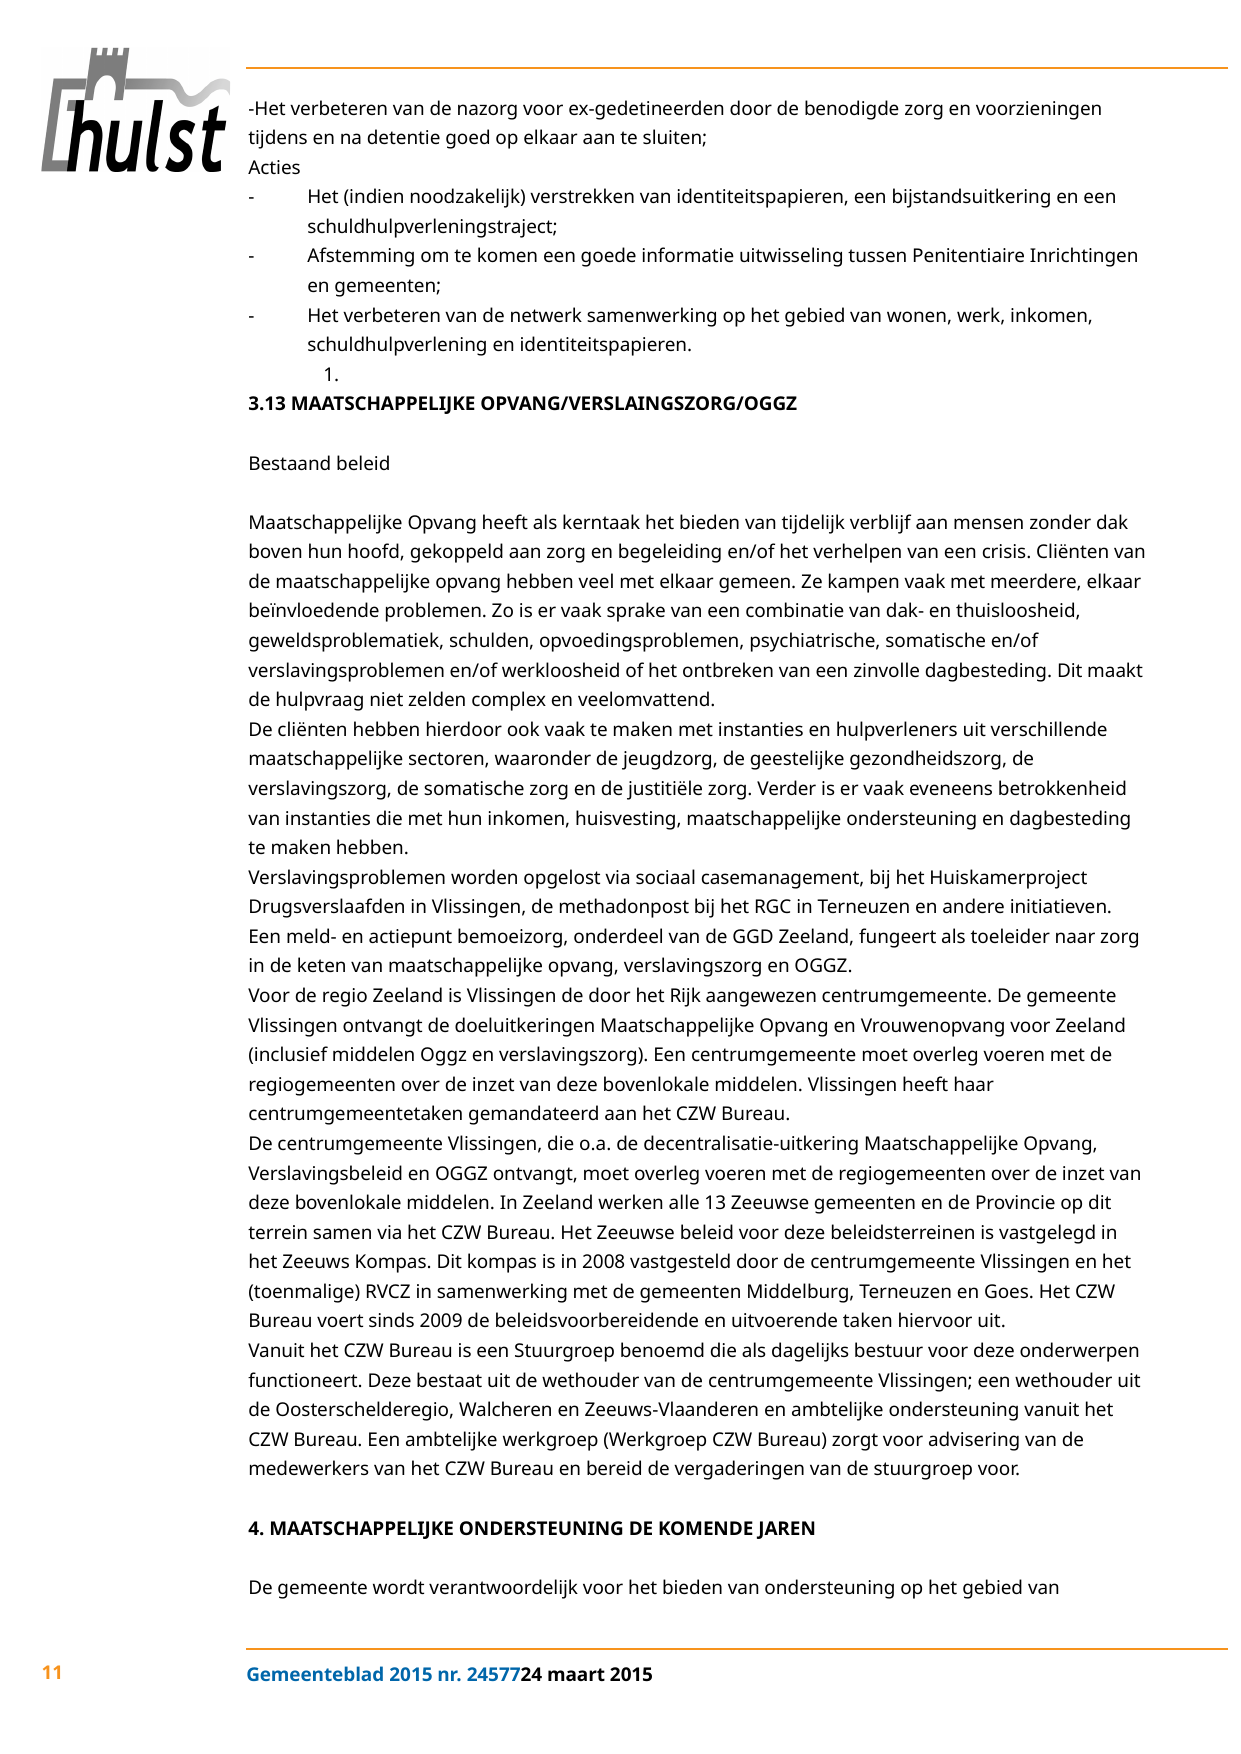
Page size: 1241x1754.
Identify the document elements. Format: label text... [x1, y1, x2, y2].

text De gemeente wordt verantwoordelijk voor het bieden van ondersteuning op het gebied van [248, 1574, 1152, 1600]
picture [41, 47, 231, 172]
text -Het verbeteren van de nazorg voor ex-gedetineerden door de benodigde zorg en voorzieningen tijdens en na detentie goed op elkaar aan te sluiten; [248, 95, 1152, 150]
list Het verbeteren van de netwerk samenwerking op het gebied van wonen, werk, inkomen, schuldhulpverlening en identiteitspapieren. [248, 302, 1152, 357]
text Vanuit het CZW Bureau is een Stuurgroep benoemd die als dagelijks bestuur voor deze onderwerpen functioneert. Deze bestaat uit de wethouder van de centrumgemeente Vlissingen; een wethouder uit de Oosterschelderegio, Walcheren en Zeeuws-Vlaanderen en ambtelijke ondersteuning vanuit het CZW Bureau. Een ambtelijke werkgroep (Werkgroep CZW Bureau) zorgt voor advisering van de medewerkers van het CZW Bureau en bereid de vergaderingen van de stuurgroep voor. [248, 1337, 1152, 1481]
text De cliënten hebben hierdoor ook vaak te maken met instanties en hulpverleners uit verschillende maatschappelijke sectoren, waaronder de jeugdzorg, de geestelijke gezondheidszorg, de verslavingszorg, de somatische zorg en de justitiële zorg. Verder is er vaak eveneens betrokkenheid van instanties die met hun inkomen, huisvesting, maatschappelijke ondersteuning en dagbesteding te maken hebben. [248, 716, 1152, 860]
text Maatschappelijke Opvang heeft als kerntaak het bieden van tijdelijk verblijf aan mensen zonder dak boven hun hoofd, gekoppeld aan zorg en begeleiding en/of het verhelpen van een crisis. Cliënten van de maatschappelijke opvang hebben veel met elkaar gemeen. Ze kampen vaak met meerdere, elkaar beïnvloedende problemen. Zo is er vaak sprake van een combinatie van dak- en thuisloosheid, geweldsproblematiek, schulden, opvoedingsproblemen, psychiatrische, somatische en/of verslavingsproblemen en/of werkloosheid of het ontbreken van een zinvolle dagbesteding. Dit maakt de hulpvraag niet zelden complex en veelomvattend. [248, 509, 1152, 712]
text Verslavingsproblemen worden opgelost via sociaal casemanagement, bij het Huiskamerproject Drugsverslaafden in Vlissingen, de methadonpost bij het RGC in Terneuzen en andere initiatieven. [248, 864, 1152, 919]
text 4. MAATSCHAPPELIJKE ONDERSTEUNING DE KOMENDE JAREN [248, 1515, 1152, 1541]
list Het (indien noodzakelijk) verstrekken van identiteitspapieren, een bijstandsuitkering en een schuldhulpverleningstraject; [248, 183, 1152, 239]
text 3.13 MAATSCHAPPELIJKE OPVANG/VERSLAINGSZORG/OGGZ [248, 391, 1152, 416]
text Bestaand beleid [248, 450, 1152, 476]
text Voor de regio Zeeland is Vlissingen de door het Rijk aangewezen centrumgemeente. De gemeente Vlissingen ontvangt de doeluitkeringen Maatschappelijke Opvang en Vrouwenopvang voor Zeeland (inclusief middelen Oggz en verslavingszorg). Een centrumgemeente moet overleg voeren met de regiogemeenten over de inzet van deze bovenlokale middelen. Vlissingen heeft haar centrumgemeentetaken gemandateerd aan het CZW Bureau. [248, 982, 1152, 1126]
list Afstemming om te komen een goede informatie uitwisseling tussen Penitentiaire Inrichtingen en gemeenten; [248, 243, 1152, 298]
text Acties [248, 154, 1152, 180]
text Een meld- en actiepunt bemoeizorg, onderdeel van de GGD Zeeland, fungeert als toeleider naar zorg in de keten van maatschappelijke opvang, verslavingszorg en OGGZ. [248, 923, 1152, 978]
text De centrumgemeente Vlissingen, die o.a. de decentralisatie-uitkering Maatschappelijke Opvang, Verslavingsbeleid en OGGZ ontvangt, moet overleg voeren met de regiogemeenten over de inzet van deze bovenlokale middelen. In Zeeland werken alle 13 Zeeuwse gemeenten en de Provincie op dit terrein samen via het CZW Bureau. Het Zeeuwse beleid voor deze beleidsterreinen is vastgelegd in het Zeeuws Kompas. Dit kompas is in 2008 vastgesteld door de centrumgemeente Vlissingen en het (toenmalige) RVCZ in samenwerking met de gemeenten Middelburg, Terneuzen en Goes. Het CZW Bureau voert sinds 2009 de beleidsvoorbereidende en uitvoerende taken hiervoor uit. [248, 1130, 1152, 1333]
